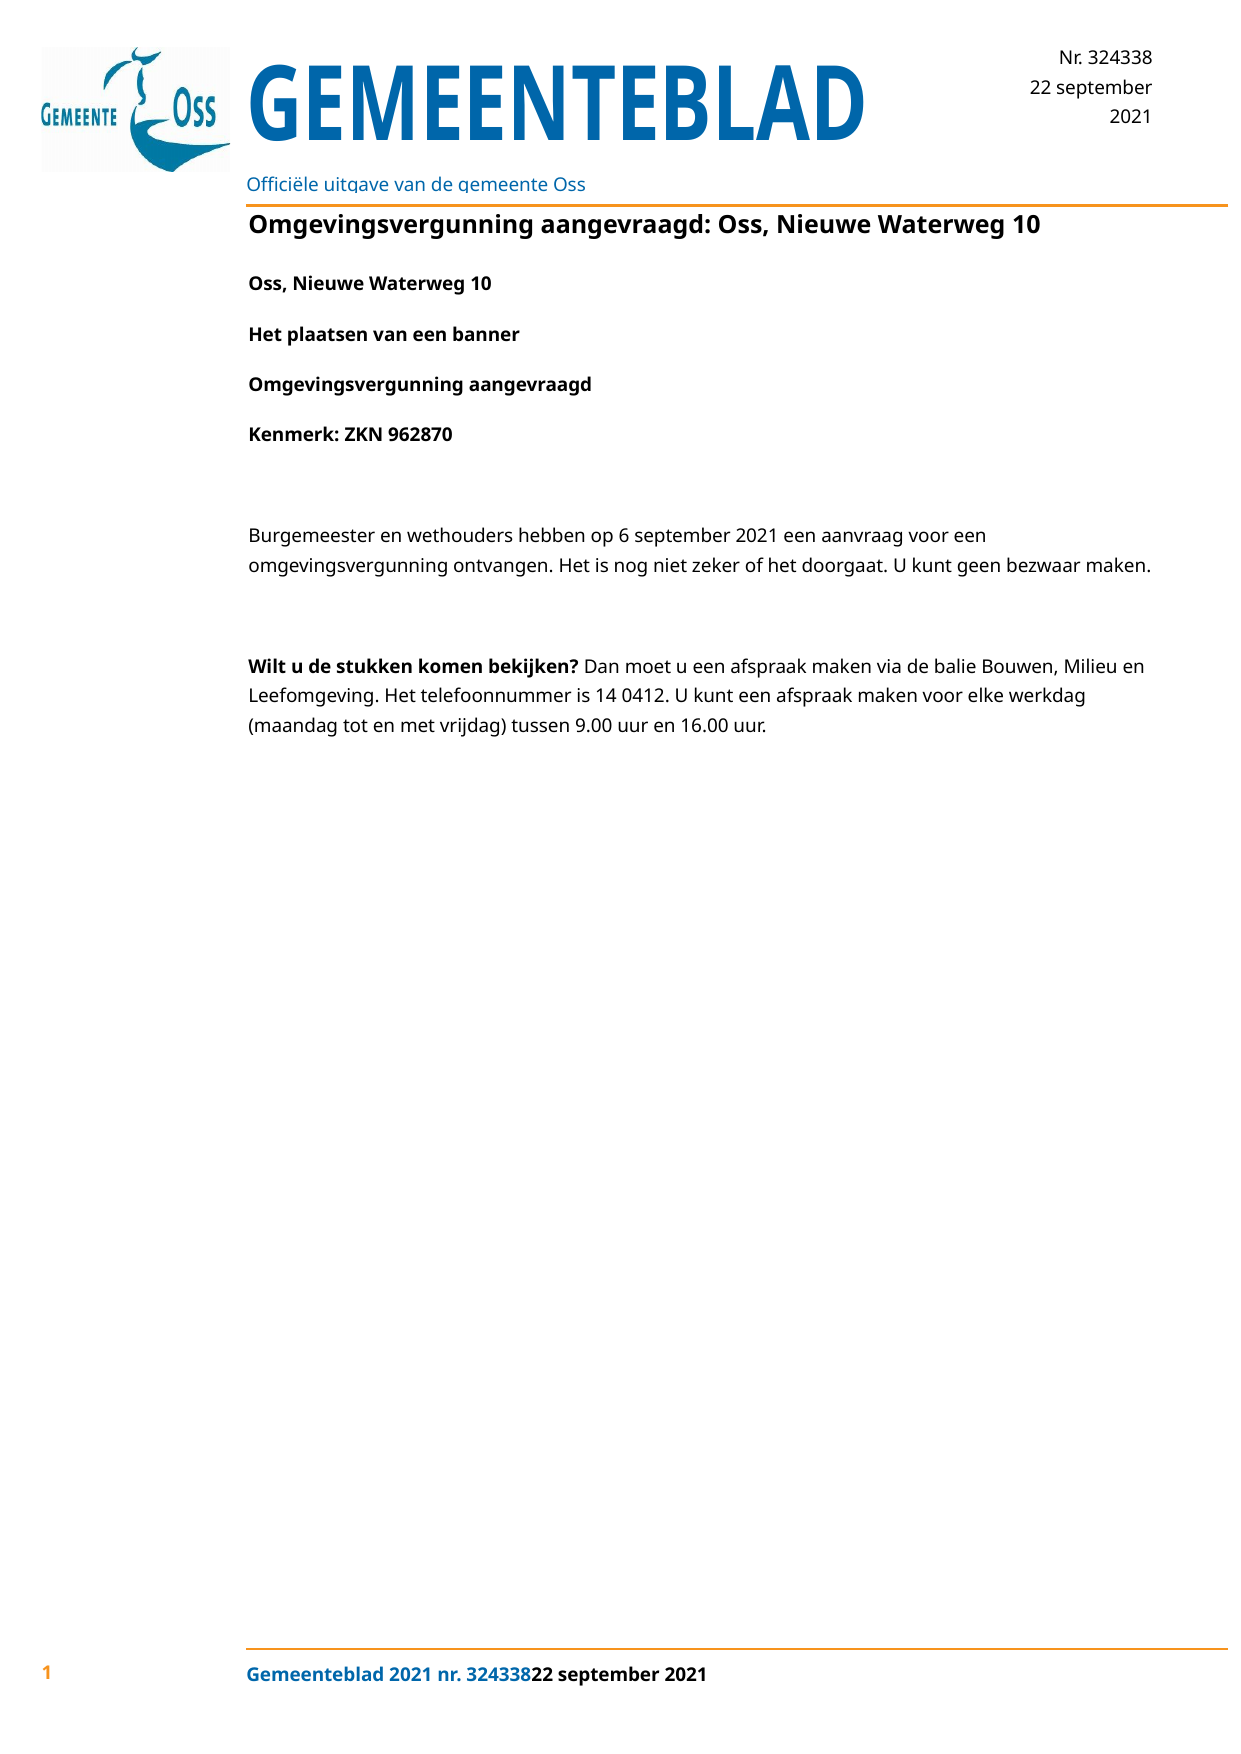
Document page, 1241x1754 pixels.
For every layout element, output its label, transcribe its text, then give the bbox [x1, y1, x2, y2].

text Omgevingsvergunning aangevraagd: Oss, Nieuwe Waterweg 10 [248, 207, 1152, 241]
text Omgevingsvergunning aangevraagd [248, 371, 1152, 397]
text Wilt u de stukken komen bekijken? Dan moet u een afspraak maken via de balie Bouwen, Milieu en Leefomgeving. Het telefoonnummer is 14 0412. U kunt een afspraak maken voor elke werkdag (maandag tot en met vrijdag) tussen 9.00 uur en 16.00 uur. [248, 653, 1152, 738]
picture [41, 47, 231, 172]
text Het plaatsen van een banner [248, 321, 1152, 346]
text Oss, Nieuwe Waterweg 10 [248, 270, 1152, 296]
text Kenmerk: ZKN 962870 [248, 422, 1152, 447]
text Burgemeester en wethouders hebben op 6 september 2021 een aanvraag voor een omgevingsvergunning ontvangen. Het is nog niet zeker of het doorgaat. U kunt geen bezwaar maken. [248, 522, 1152, 578]
